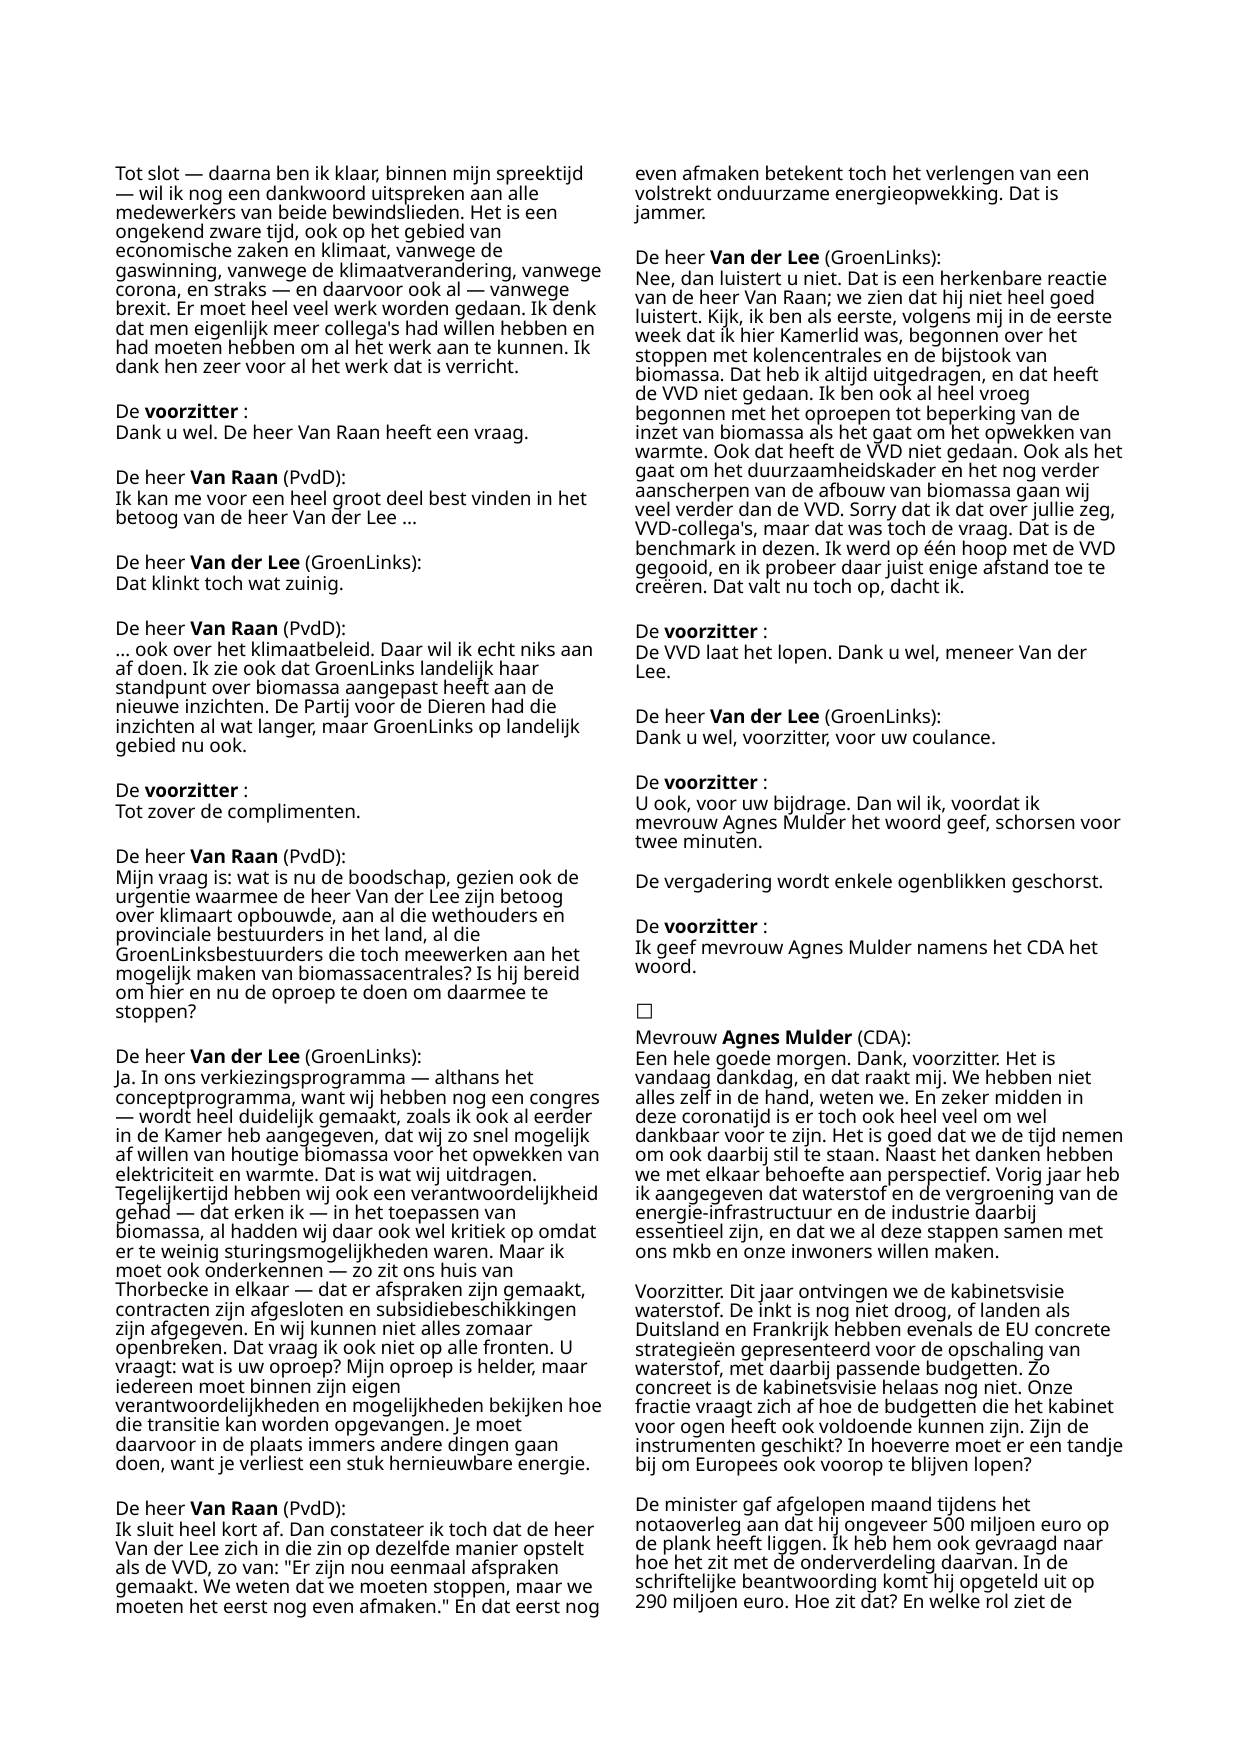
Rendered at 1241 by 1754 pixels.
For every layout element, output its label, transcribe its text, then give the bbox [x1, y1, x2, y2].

text ⬜ [635, 999, 1125, 1024]
text Ik kan me voor een heel groot deel best vinden in het betoog van de heer Van der Lee ... [115, 490, 605, 528]
text De heer Van Raan (PvdD): [115, 615, 605, 641]
text De voorzitter : [635, 618, 1125, 644]
text De voorzitter : [115, 777, 605, 803]
text De heer Van der Lee (GroenLinks): [635, 703, 1125, 729]
text Ja. In ons verkiezingsprogramma — althans het conceptprogramma, want wij hebben nog een congres — wordt heel duidelijk gemaakt, zoals ik ook al eerder in de Kamer heb aangegeven, dat wij zo snel mogelijk af willen van houtige biomassa voor het opwekken van elektriciteit en warmte. Dat is wat wij uitdragen. Tegelijkertijd hebben wij ook een verantwoordelijkheid gehad — dat erken ik — in het toepassen van biomassa, al hadden wij daar ook wel kritiek op omdat er te weinig sturingsmogelijkheden waren. Maar ik moet ook onderkennen — zo zit ons huis van Thorbecke in elkaar — dat er afspraken zijn gemaakt, contracten zijn afgesloten en subsidiebeschikkingen zijn afgegeven. En wij kunnen niet alles zomaar openbreken. Dat vraag ik ook niet op alle fronten. U vraagt: wat is uw oproep? Mijn oproep is helder, maar iedereen moet binnen zijn eigen verantwoordelijkheden en mogelijkheden bekijken hoe die transitie kan worden opgevangen. Je moet daarvoor in de plaats immers andere dingen gaan doen, want je verliest een stuk hernieuwbare energie. [115, 1069, 605, 1474]
text Tot zover de complimenten. [115, 803, 605, 822]
text De vergadering wordt enkele ogenblikken geschorst. [635, 873, 1125, 893]
text De heer Van der Lee (GroenLinks): [635, 244, 1125, 270]
text De voorzitter : [635, 769, 1125, 795]
text Ik sluit heel kort af. Dan constateer ik toch dat de heer Van der Lee zich in die zin op dezelfde manier opstelt als de VVD, zo van: "Er zijn nou eenmaal afspraken gemaakt. We weten dat we moeten stoppen, maar we moeten het eerst nog even afmaken." En dat eerst nog [115, 1521, 605, 1617]
text Dat klinkt toch wat zuinig. [115, 575, 605, 594]
text De heer Van Raan (PvdD): [115, 1495, 605, 1521]
text Voorzitter. Dit jaar ontvingen we de kabinetsvisie waterstof. De inkt is nog niet droog, of landen als Duitsland en Frankrijk hebben evenals de EU concrete strategieën gepresenteerd voor de opschaling van waterstof, met daarbij passende budgetten. Zo concreet is de kabinetsvisie helaas nog niet. Onze fractie vraagt zich af hoe de budgetten die het kabinet voor ogen heeft ook voldoende kunnen zijn. Zijn de instrumenten geschikt? In hoeverre moet er een tandje bij om Europees ook voorop te blijven lopen? [635, 1283, 1125, 1476]
text Ik geef mevrouw Agnes Mulder namens het CDA het woord. [635, 939, 1125, 978]
text De minister gaf afgelopen maand tijdens het notaoverleg aan dat hij ongeveer 500 miljoen euro op de plank heeft liggen. Ik heb hem ook gevraagd naar hoe het zit met de onderverdeling daarvan. In de schriftelijke beantwoording komt hij opgeteld uit op 290 miljoen euro. Hoe zit dat? En welke rol ziet de [635, 1496, 1125, 1612]
text even afmaken betekent toch het verlengen van een volstrekt onduurzame energieopwekking. Dat is jammer. [635, 165, 1125, 223]
text Mijn vraag is: wat is nu de boodschap, gezien ook de urgentie waarmee de heer Van der Lee zijn betoog over klimaart opbouwde, aan al die wethouders en provinciale bestuurders in het land, al die GroenLinksbestuurders die toch meewerken aan het mogelijk maken van biomassacentrales? Is hij bereid om hier en nu de oproep te doen om daarmee te stoppen? [115, 869, 605, 1023]
text De VVD laat het lopen. Dank u wel, meneer Van der Lee. [635, 644, 1125, 682]
text De heer Van der Lee (GroenLinks): [115, 549, 605, 575]
text Dank u wel, voorzitter, voor uw coulance. [635, 729, 1125, 748]
text De heer Van Raan (PvdD): [115, 464, 605, 490]
text Mevrouw Agnes Mulder (CDA): [635, 1024, 1125, 1050]
text De heer Van Raan (PvdD): [115, 843, 605, 869]
text De voorzitter : [635, 913, 1125, 939]
text De heer Van der Lee (GroenLinks): [115, 1044, 605, 1069]
text Een hele goede morgen. Dank, voorzitter. Het is vandaag dankdag, en dat raakt mij. We hebben niet alles zelf in de hand, weten we. En zeker midden in deze coronatijd is er toch ook heel veel om wel dankbaar voor te zijn. Het is goed dat we de tijd nemen om ook daarbij stil te staan. Naast het danken hebben we met elkaar behoefte aan perspectief. Vorig jaar heb ik aangegeven dat waterstof en de vergroening van de energie-infrastructuur en de industrie daarbij essentieel zijn, en dat we al deze stappen samen met ons mkb en onze inwoners willen maken. [635, 1050, 1125, 1262]
text Tot slot — daarna ben ik klaar, binnen mijn spreektijd — wil ik nog een dankwoord uitspreken aan alle medewerkers van beide bewindslieden. Het is een ongekend zware tijd, ook op het gebied van economische zaken en klimaat, vanwege de gaswinning, vanwege de klimaatverandering, vanwege corona, en straks — en daarvoor ook al — vanwege brexit. Er moet heel veel werk worden gedaan. Ik denk dat men eigenlijk meer collega's had willen hebben en had moeten hebben om al het werk aan te kunnen. Ik dank hen zeer voor al het werk dat is verricht. [115, 165, 605, 377]
text … ook over het klimaatbeleid. Daar wil ik echt niks aan af doen. Ik zie ook dat GroenLinks landelijk haar standpunt over biomassa aangepast heeft aan de nieuwe inzichten. De Partij voor de Dieren had die inzichten al wat langer, maar GroenLinks op landelijk gebied nu ook. [115, 641, 605, 756]
text Nee, dan luistert u niet. Dat is een herkenbare reactie van de heer Van Raan; we zien dat hij niet heel goed luistert. Kijk, ik ben als eerste, volgens mij in de eerste week dat ik hier Kamerlid was, begonnen over het stoppen met kolencentrales en de bijstook van biomassa. Dat heb ik altijd uitgedragen, en dat heeft de VVD niet gedaan. Ik ben ook al heel vroeg begonnen met het oproepen tot beperking van de inzet van biomassa als het gaat om het opwekken van warmte. Ook dat heeft de VVD niet gedaan. Ook als het gaat om het duurzaamheidskader en het nog verder aanscherpen van de afbouw van biomassa gaan wij veel verder dan de VVD. Sorry dat ik dat over jullie zeg, VVD-collega's, maar dat was toch de vraag. Dat is de benchmark in dezen. Ik werd op één hoop met de VVD gegooid, en ik probeer daar juist enige afstand toe te creëren. Dat valt nu toch op, dacht ik. [635, 270, 1125, 597]
text De voorzitter : [115, 398, 605, 424]
text U ook, voor uw bijdrage. Dan wil ik, voordat ik mevrouw Agnes Mulder het woord geef, schorsen voor twee minuten. [635, 795, 1125, 853]
text Dank u wel. De heer Van Raan heeft een vraag. [115, 424, 605, 443]
